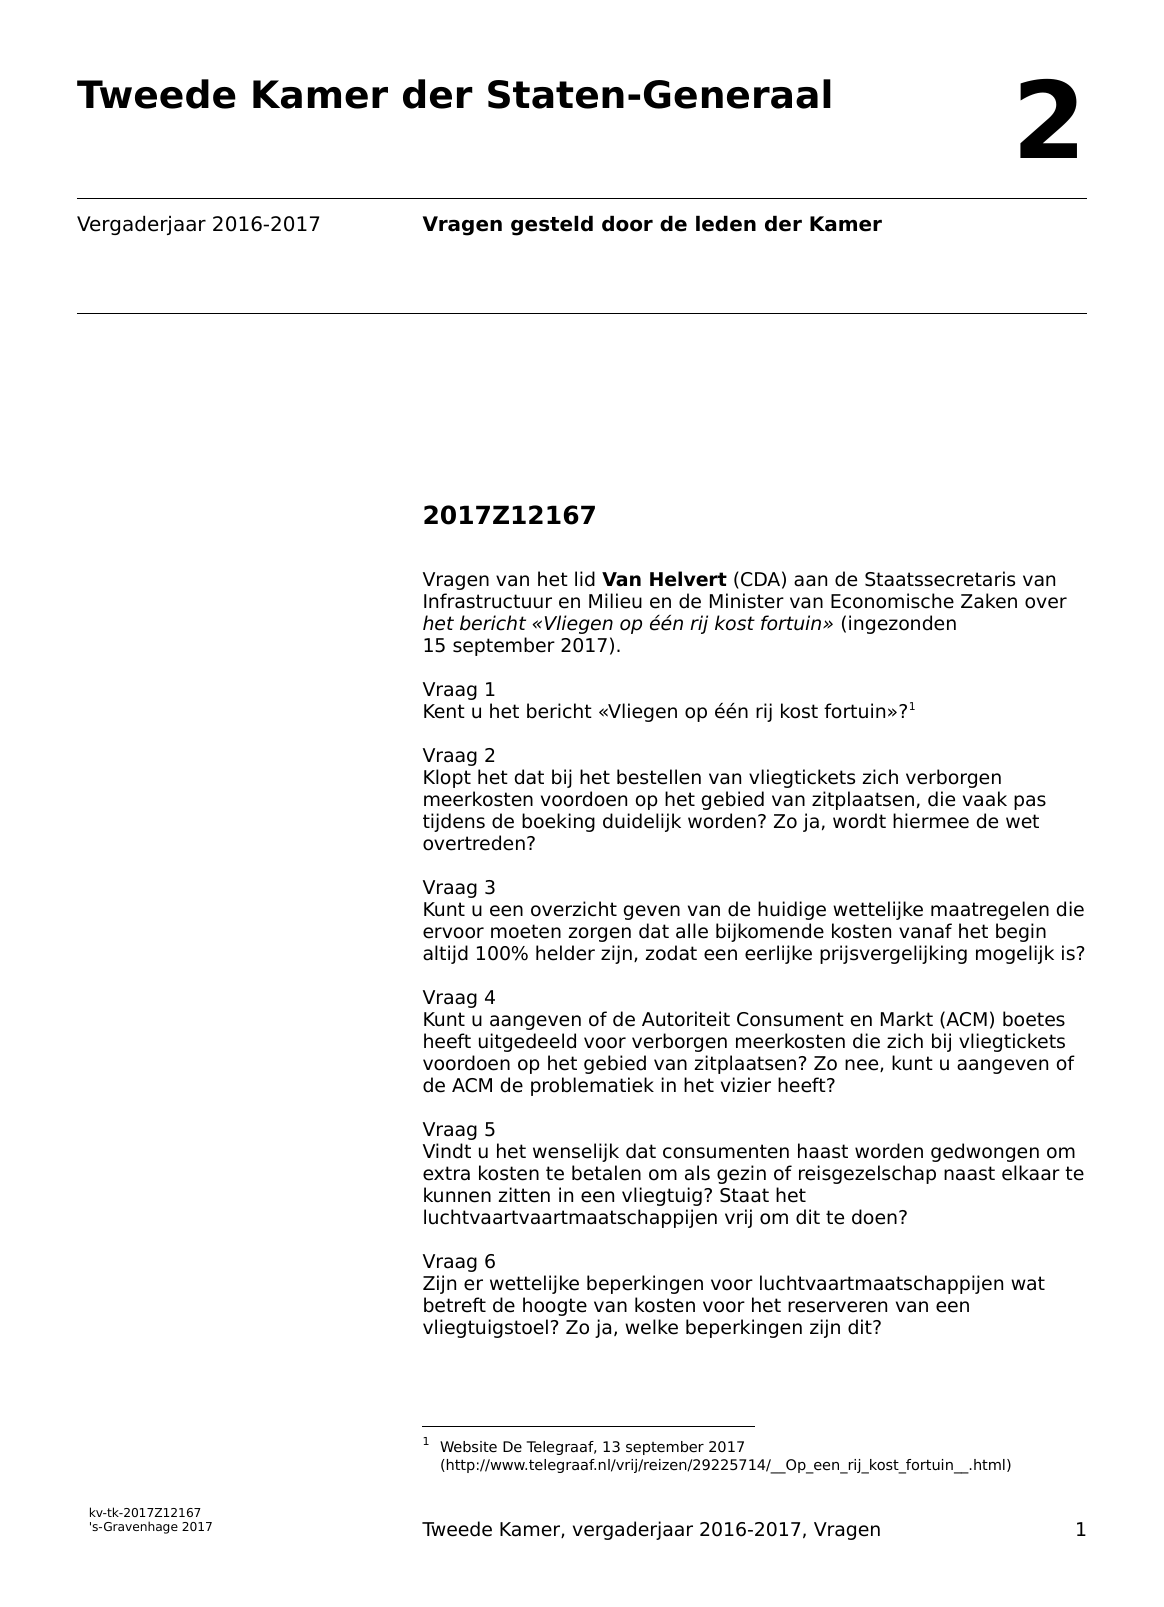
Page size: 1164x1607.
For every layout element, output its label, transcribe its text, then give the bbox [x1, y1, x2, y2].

table_cell Vergaderjaar 2016-2017 [77, 199, 422, 313]
text 2017Z12167 [422, 501, 1087, 531]
table_header 2 [886, 59, 1087, 198]
text Vragen van het lid Van Helvert (CDA) aan de Staatssecretaris van Infrastructuur en Milieu en de Minister van Economische Zaken over het bericht «Vliegen op één rij kost fortuin» (ingezonden 15 september 2017). [422, 569, 1087, 657]
text Kunt u een overzicht geven van de huidige wettelijke maatregelen die ervoor moeten zorgen dat alle bijkomende kosten vanaf het begin altijd 100% helder zijn, zodat een eerlijke prijsvergelijking mogelijk is? [422, 899, 1087, 965]
text Kent u het bericht «Vliegen op één rij kost fortuin»? [422, 701, 1087, 723]
table_header Tweede Kamer der Staten-Generaal [77, 59, 886, 198]
text Vraag 3 [422, 877, 1087, 899]
text Kunt u aangeven of de Autoriteit Consument en Markt (ACM) boetes heeft uitgedeeld voor verborgen meerkosten die zich bij vliegtickets voordoen op het gebied van zitplaatsen? Zo nee, kunt u aangeven of de ACM de problematiek in het vizier heeft? [422, 1009, 1087, 1097]
text Vraag 6 [422, 1251, 1087, 1273]
text Website De Telegraaf, 13 september 2017 (http://www.telegraaf.nl/vrij/reizen/29225714/__Op_een_rij_kost_fortuin__.html) [422, 1435, 1087, 1474]
text Vraag 1 [422, 679, 1087, 701]
text Vraag 5 [422, 1119, 1087, 1141]
text Vindt u het wenselijk dat consumenten haast worden gedwongen om extra kosten te betalen om als gezin of reisgezelschap naast elkaar te kunnen zitten in een vliegtuig? Staat het luchtvaartvaartmaatschappijen vrij om dit te doen? [422, 1141, 1087, 1229]
text Zijn er wettelijke beperkingen voor luchtvaartmaatschappijen wat betreft de hoogte van kosten voor het reserveren van een vliegtuigstoel? Zo ja, welke beperkingen zijn dit? [422, 1273, 1087, 1339]
text 's-Gravenhage 2017 [88, 1520, 323, 1534]
text Klopt het dat bij het bestellen van vliegtickets zich verborgen meerkosten voordoen op het gebied van zitplaatsen, die vaak pas tijdens de boeking duidelijk worden? Zo ja, wordt hiermee de wet overtreden? [422, 767, 1087, 855]
text kv-tk-2017Z12167 [88, 1506, 323, 1520]
text Vraag 2 [422, 745, 1087, 767]
table_cell Vragen gesteld door de leden der Kamer [422, 199, 1087, 313]
text Vraag 4 [422, 987, 1087, 1009]
